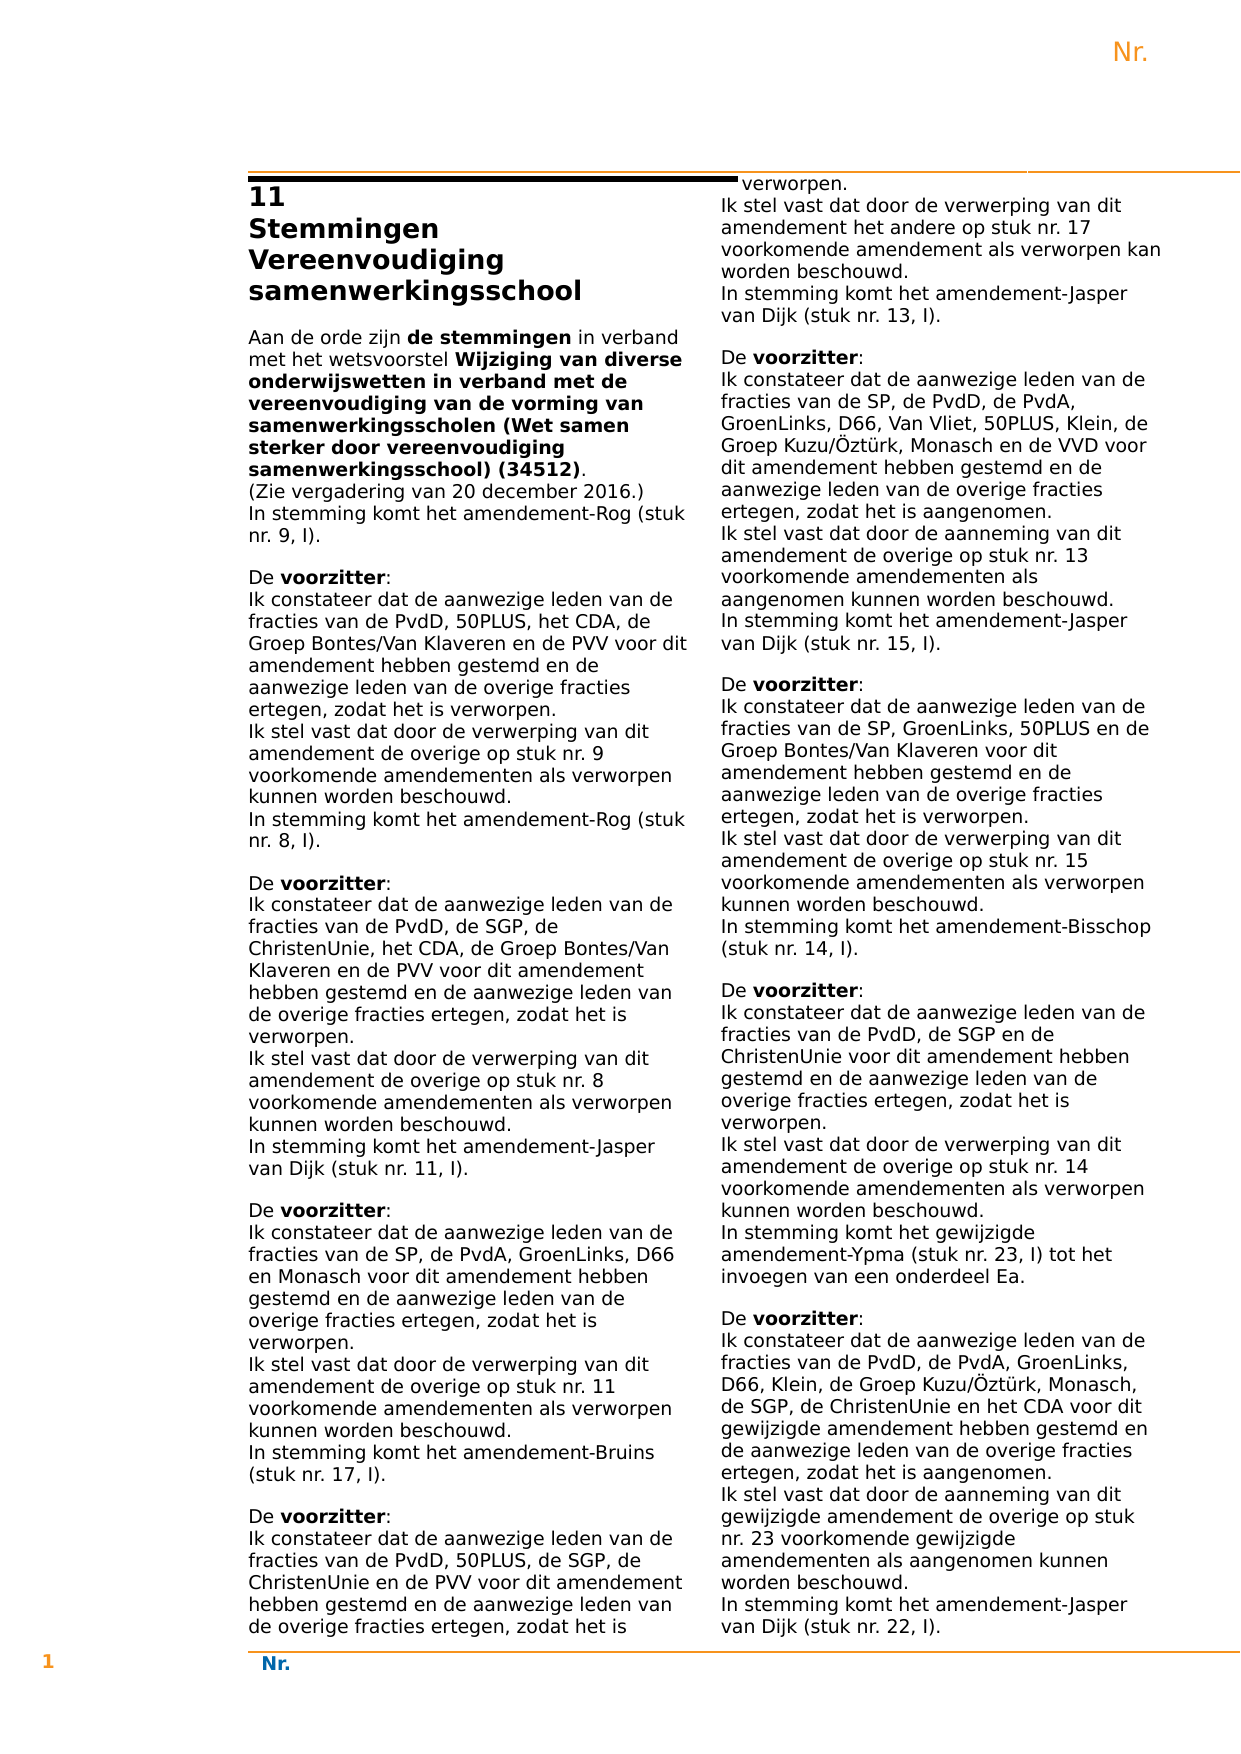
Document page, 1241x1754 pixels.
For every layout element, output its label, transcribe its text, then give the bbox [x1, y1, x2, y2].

text Ik constateer dat de aanwezige leden van de fracties van de SP, de PvdA, GroenLinks, D66 en Monasch voor dit amendement hebben gestemd en de aanwezige leden van de overige fracties ertegen, zodat het is verworpen. [248, 1222, 691, 1354]
text Ik constateer dat de aanwezige leden van de fracties van de SP, GroenLinks, 50PLUS en de Groep Bontes/Van Klaveren voor dit amendement hebben gestemd en de aanwezige leden van de overige fracties ertegen, zodat het is verworpen. [721, 696, 1163, 828]
text Ik stel vast dat door de verwerping van dit amendement de overige op stuk nr. 11 voorkomende amendementen als verworpen kunnen worden beschouwd. [248, 1354, 691, 1442]
text De voorzitter: [721, 980, 1163, 1002]
text De voorzitter: [721, 347, 1163, 369]
text Ik constateer dat de aanwezige leden van de fracties van de PvdD, de SGP en de ChristenUnie voor dit amendement hebben gestemd en de aanwezige leden van de overige fracties ertegen, zodat het is verworpen. [721, 1002, 1163, 1134]
text In stemming komt het amendement-Rog (stuk nr. 9, I). [248, 503, 691, 547]
text In stemming komt het amendement-Jasper van Dijk (stuk nr. 15, I). [721, 610, 1163, 654]
text De voorzitter: [721, 674, 1163, 696]
text Ik stel vast dat door de verwerping van dit amendement het andere op stuk nr. 17 voorkomende amendement als verworpen kan worden beschouwd. [721, 195, 1163, 283]
text (Zie vergadering van 20 december 2016.) [248, 481, 691, 503]
text In stemming komt het gewijzigde amendement-Ypma (stuk nr. 23, I) tot het invoegen van een onderdeel Ea. [721, 1222, 1163, 1288]
text Ik constateer dat de aanwezige leden van de fracties van de PvdD, de PvdA, GroenLinks, D66, Klein, de Groep Kuzu/Öztürk, Monasch, de SGP, de ChristenUnie en het CDA voor dit gewijzigde amendement hebben gestemd en de aanwezige leden van de overige fracties ertegen, zodat het is aangenomen. [721, 1330, 1163, 1484]
text Ik stel vast dat door de aanneming van dit amendement de overige op stuk nr. 13 voorkomende amendementen als aangenomen kunnen worden beschouwd. [721, 522, 1163, 610]
text De voorzitter: [248, 872, 691, 894]
text Ik stel vast dat door de verwerping van dit amendement de overige op stuk nr. 9 voorkomende amendementen als verworpen kunnen worden beschouwd. [248, 721, 691, 808]
text In stemming komt het amendement-Bruins (stuk nr. 17, I). [248, 1442, 691, 1486]
text Ik constateer dat de aanwezige leden van de fracties van de PvdD, 50PLUS, de SGP, de ChristenUnie en de PVV voor dit amendement hebben gestemd en de aanwezige leden van de overige fracties ertegen, zodat het is [248, 1528, 691, 1638]
title 11 Stemmingen Vereenvoudiging samenwerkingsschool [248, 182, 691, 307]
text verworpen. [721, 173, 1163, 195]
text In stemming komt het amendement-Bisschop (stuk nr. 14, I). [721, 916, 1163, 960]
text De voorzitter: [248, 1506, 691, 1528]
text Ik constateer dat de aanwezige leden van de fracties van de SP, de PvdD, de PvdA, GroenLinks, D66, Van Vliet, 50PLUS, Klein, de Groep Kuzu/Öztürk, Monasch en de VVD voor dit amendement hebben gestemd en de aanwezige leden van de overige fracties ertegen, zodat het is aangenomen. [721, 369, 1163, 522]
text Ik stel vast dat door de verwerping van dit amendement de overige op stuk nr. 15 voorkomende amendementen als verworpen kunnen worden beschouwd. [721, 828, 1163, 916]
text Ik stel vast dat door de verwerping van dit amendement de overige op stuk nr. 8 voorkomende amendementen als verworpen kunnen worden beschouwd. [248, 1048, 691, 1136]
text In stemming komt het amendement-Jasper van Dijk (stuk nr. 22, I). [721, 1593, 1163, 1637]
text De voorzitter: [248, 567, 691, 589]
text De voorzitter: [721, 1308, 1163, 1330]
text In stemming komt het amendement-Jasper van Dijk (stuk nr. 13, I). [721, 283, 1163, 327]
text De voorzitter: [248, 1200, 691, 1222]
text Ik constateer dat de aanwezige leden van de fracties van de PvdD, de SGP, de ChristenUnie, het CDA, de Groep Bontes/Van Klaveren en de PVV voor dit amendement hebben gestemd en de aanwezige leden van de overige fracties ertegen, zodat het is verworpen. [248, 894, 691, 1048]
text Ik constateer dat de aanwezige leden van de fracties van de PvdD, 50PLUS, het CDA, de Groep Bontes/Van Klaveren en de PVV voor dit amendement hebben gestemd en de aanwezige leden van de overige fracties ertegen, zodat het is verworpen. [248, 589, 691, 721]
text Ik stel vast dat door de verwerping van dit amendement de overige op stuk nr. 14 voorkomende amendementen als verworpen kunnen worden beschouwd. [721, 1134, 1163, 1222]
text Ik stel vast dat door de aanneming van dit gewijzigde amendement de overige op stuk nr. 23 voorkomende gewijzigde amendementen als aangenomen kunnen worden beschouwd. [721, 1484, 1163, 1593]
text In stemming komt het amendement-Rog (stuk nr. 8, I). [248, 808, 691, 852]
text In stemming komt het amendement-Jasper van Dijk (stuk nr. 11, I). [248, 1136, 691, 1180]
text Aan de orde zijn de stemmingen in verband met het wetsvoorstel Wijziging van diverse onderwijswetten in verband met de vereenvoudiging van de vorming van samenwerkingsscholen (Wet samen sterker door vereenvoudiging samenwerkingsschool) (34512). [248, 327, 691, 481]
